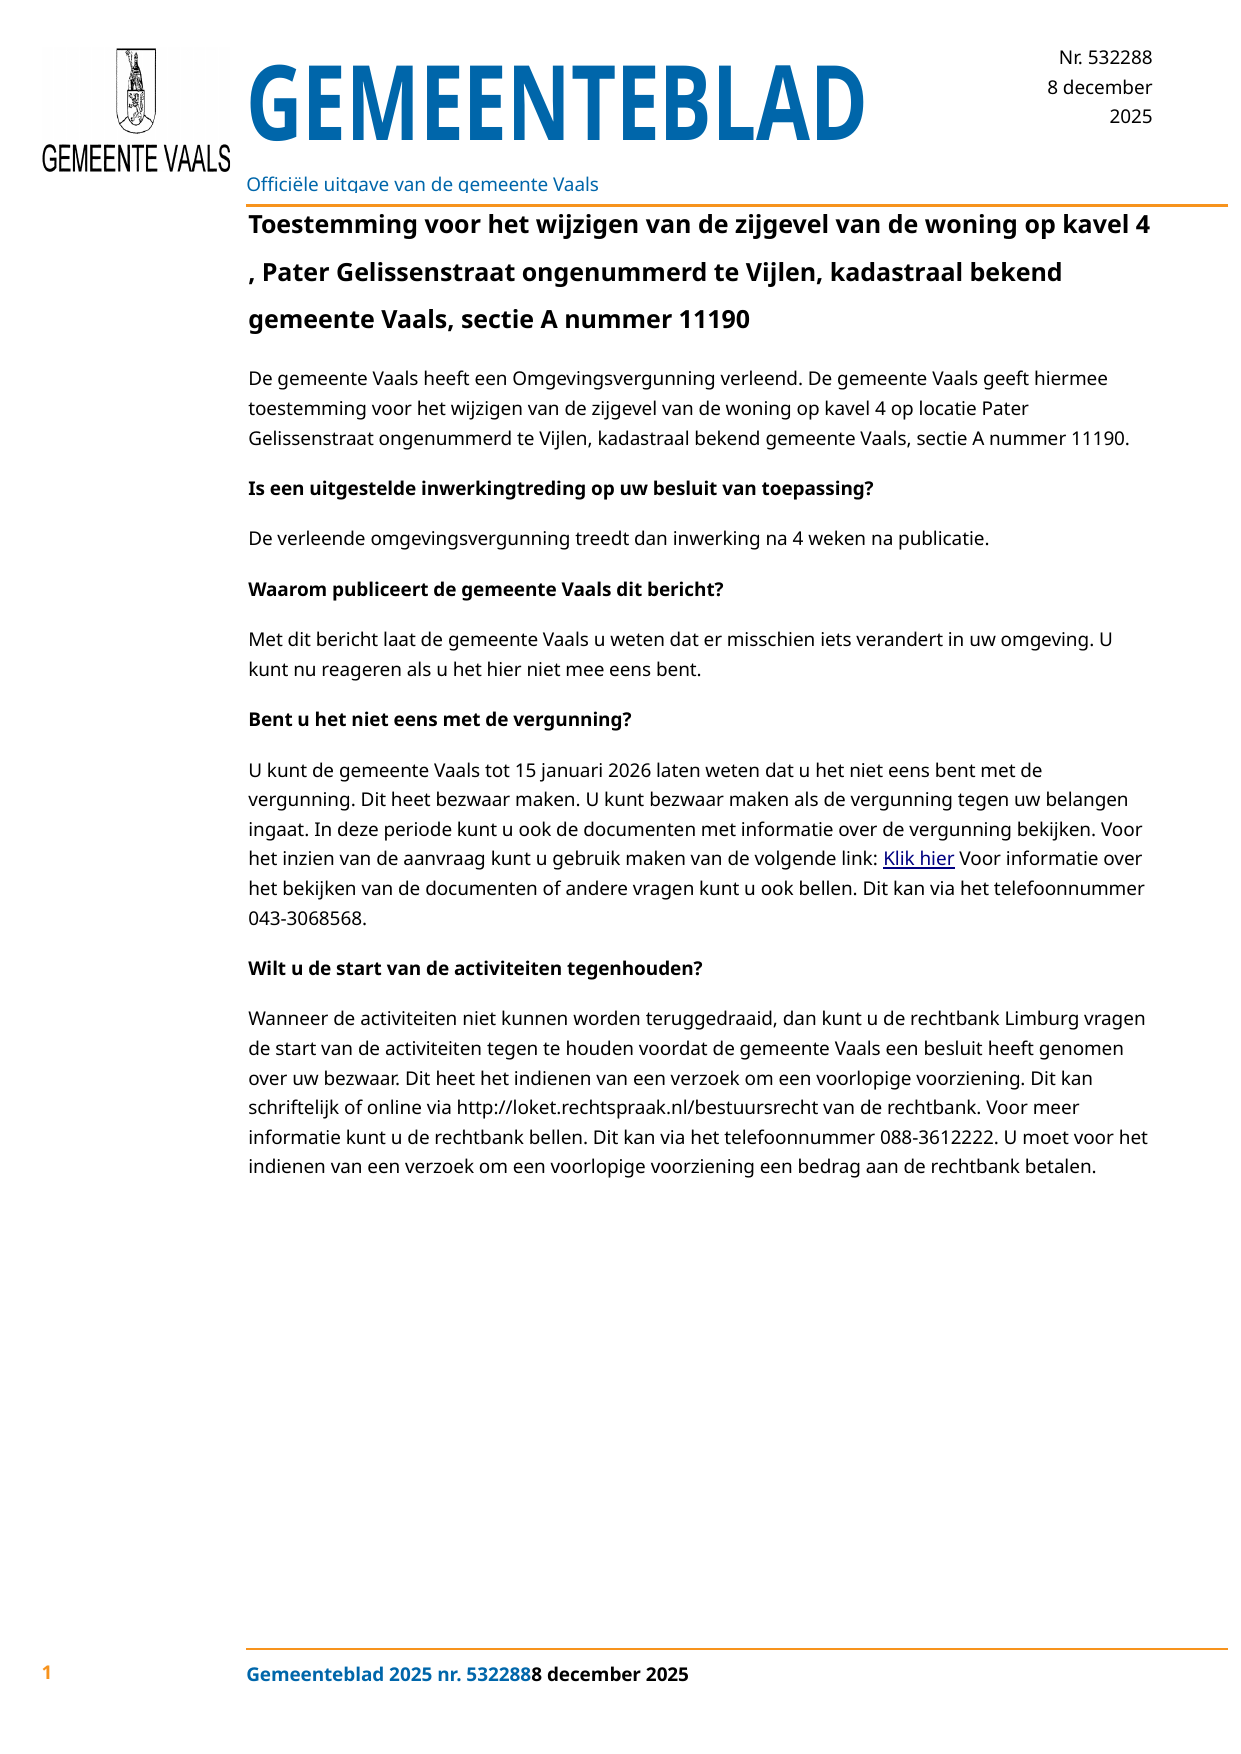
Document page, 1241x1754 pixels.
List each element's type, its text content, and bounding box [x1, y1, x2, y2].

text Met dit bericht laat de gemeente Vaals u weten dat er misschien iets verandert in uw omgeving. U kunt nu reageren als u het hier niet mee eens bent. [248, 626, 1152, 682]
text Is een uitgestelde inwerkingtreding op uw besluit van toepassing? [248, 475, 1152, 501]
text Wilt u de start van de activiteiten tegenhouden? [248, 955, 1152, 981]
text De verleende omgevingsvergunning treedt dan inwerking na 4 weken na publicatie. [248, 526, 1152, 551]
text Toestemming voor het wijzigen van de zijgevel van de woning op kavel 4 , Pater Gelissenstraat ongenummerd te Vijlen, kadastraal bekend gemeente Vaals, sectie A nummer 11190 [248, 207, 1152, 336]
text Wanneer de activiteiten niet kunnen worden teruggedraaid, dan kunt u de rechtbank Limburg vragen de start van de activiteiten tegen te houden voordat de gemeente Vaals een besluit heeft genomen over uw bezwaar. Dit heet het indienen van een verzoek om een voorlopige voorziening. Dit kan schriftelijk of online via http://loket.rechtspraak.nl/bestuursrecht van de rechtbank. Voor meer informatie kunt u de rechtbank bellen. Dit kan via het telefoonnummer 088-3612222. U moet voor het indienen van een verzoek om een voorlopige voorziening een bedrag aan de rechtbank betalen. [248, 1006, 1152, 1179]
text U kunt de gemeente Vaals tot 15 januari 2026 laten weten dat u het niet eens bent met de vergunning. Dit heet bezwaar maken. U kunt bezwaar maken als de vergunning tegen uw belangen ingaat. In deze periode kunt u ook de documenten met informatie over de vergunning bekijken. Voor het inzien van de aanvraag kunt u gebruik maken van de volgende link: Klik hier Voor informatie over het bekijken van de documenten of andere vragen kunt u ook bellen. Dit kan via het telefoonnummer 043-3068568. [248, 757, 1152, 930]
picture [41, 47, 231, 172]
text De gemeente Vaals heeft een Omgevingsvergunning verleend. De gemeente Vaals geeft hiermee toestemming voor het wijzigen van de zijgevel van de woning op kavel 4 op locatie Pater Gelissenstraat ongenummerd te Vijlen, kadastraal bekend gemeente Vaals, sectie A nummer 11190. [248, 366, 1152, 450]
text Bent u het niet eens met de vergunning? [248, 706, 1152, 732]
text Waarom publiceert de gemeente Vaals dit bericht? [248, 576, 1152, 602]
